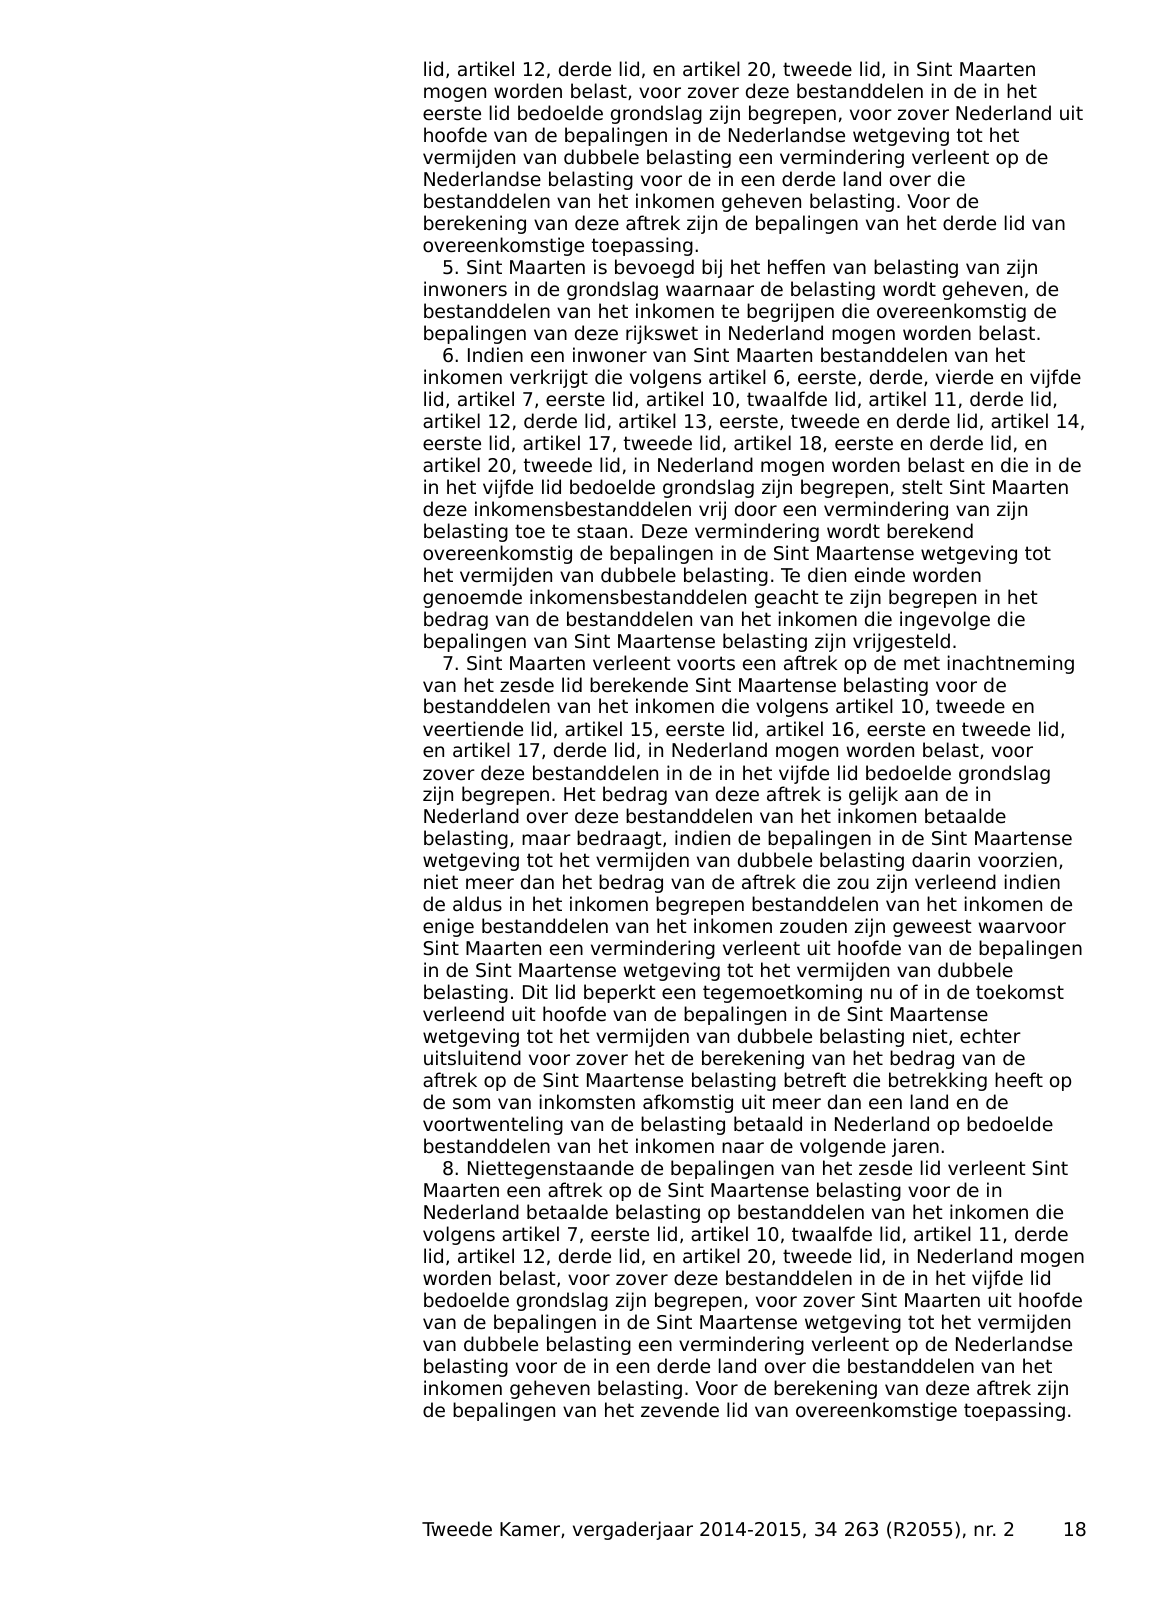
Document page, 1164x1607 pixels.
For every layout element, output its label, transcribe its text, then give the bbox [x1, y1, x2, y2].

text 5. Sint Maarten is bevoegd bij het heffen van belasting van zijn inwoners in de grondslag waarnaar de belasting wordt geheven, de bestanddelen van het inkomen te begrijpen die overeenkomstig de bepalingen van deze rijkswet in Nederland mogen worden belast. [422, 257, 1087, 345]
text lid, artikel 12, derde lid, en artikel 20, tweede lid, in Sint Maarten mogen worden belast, voor zover deze bestanddelen in de in het eerste lid bedoelde grondslag zijn begrepen, voor zover Nederland uit hoofde van de bepalingen in de Nederlandse wetgeving tot het vermijden van dubbele belasting een vermindering verleent op de Nederlandse belasting voor de in een derde land over die bestanddelen van het inkomen geheven belasting. Voor de berekening van deze aftrek zijn de bepalingen van het derde lid van overeenkomstige toepassing. [422, 59, 1087, 257]
text 6. Indien een inwoner van Sint Maarten bestanddelen van het inkomen verkrijgt die volgens artikel 6, eerste, derde, vierde en vijfde lid, artikel 7, eerste lid, artikel 10, twaalfde lid, artikel 11, derde lid, artikel 12, derde lid, artikel 13, eerste, tweede en derde lid, artikel 14, eerste lid, artikel 17, tweede lid, artikel 18, eerste en derde lid, en artikel 20, tweede lid, in Nederland mogen worden belast en die in de in het vijfde lid bedoelde grondslag zijn begrepen, stelt Sint Maarten deze inkomensbestanddelen vrij door een vermindering van zijn belasting toe te staan. Deze vermindering wordt berekend overeenkomstig de bepalingen in de Sint Maartense wetgeving tot het vermijden van dubbele belasting. Te dien einde worden genoemde inkomensbestanddelen geacht te zijn begrepen in het bedrag van de bestanddelen van het inkomen die ingevolge die bepalingen van Sint Maartense belasting zijn vrijgesteld. [422, 345, 1087, 652]
text 8. Niettegenstaande de bepalingen van het zesde lid verleent Sint Maarten een aftrek op de Sint Maartense belasting voor de in Nederland betaalde belasting op bestanddelen van het inkomen die volgens artikel 7, eerste lid, artikel 10, twaalfde lid, artikel 11, derde lid, artikel 12, derde lid, en artikel 20, tweede lid, in Nederland mogen worden belast, voor zover deze bestanddelen in de in het vijfde lid bedoelde grondslag zijn begrepen, voor zover Sint Maarten uit hoofde van de bepalingen in de Sint Maartense wetgeving tot het vermijden van dubbele belasting een vermindering verleent op de Nederlandse belasting voor de in een derde land over die bestanddelen van het inkomen geheven belasting. Voor de berekening van deze aftrek zijn de bepalingen van het zevende lid van overeenkomstige toepassing. [422, 1158, 1087, 1422]
text 7. Sint Maarten verleent voorts een aftrek op de met inachtneming van het zesde lid berekende Sint Maartense belasting voor de bestanddelen van het inkomen die volgens artikel 10, tweede en veertiende lid, artikel 15, eerste lid, artikel 16, eerste en tweede lid, en artikel 17, derde lid, in Nederland mogen worden belast, voor zover deze bestanddelen in de in het vijfde lid bedoelde grondslag zijn begrepen. Het bedrag van deze aftrek is gelijk aan de in Nederland over deze bestanddelen van het inkomen betaalde belasting, maar bedraagt, indien de bepalingen in de Sint Maartense wetgeving tot het vermijden van dubbele belasting daarin voorzien, niet meer dan het bedrag van de aftrek die zou zijn verleend indien de aldus in het inkomen begrepen bestanddelen van het inkomen de enige bestanddelen van het inkomen zouden zijn geweest waarvoor Sint Maarten een vermindering verleent uit hoofde van de bepalingen in de Sint Maartense wetgeving tot het vermijden van dubbele belasting. Dit lid beperkt een tegemoetkoming nu of in de toekomst verleend uit hoofde van de bepalingen in de Sint Maartense wetgeving tot het vermijden van dubbele belasting niet, echter uitsluitend voor zover het de berekening van het bedrag van de aftrek op de Sint Maartense belasting betreft die betrekking heeft op de som van inkomsten afkomstig uit meer dan een land en de voortwenteling van de belasting betaald in Nederland op bedoelde bestanddelen van het inkomen naar de volgende jaren. [422, 652, 1087, 1158]
